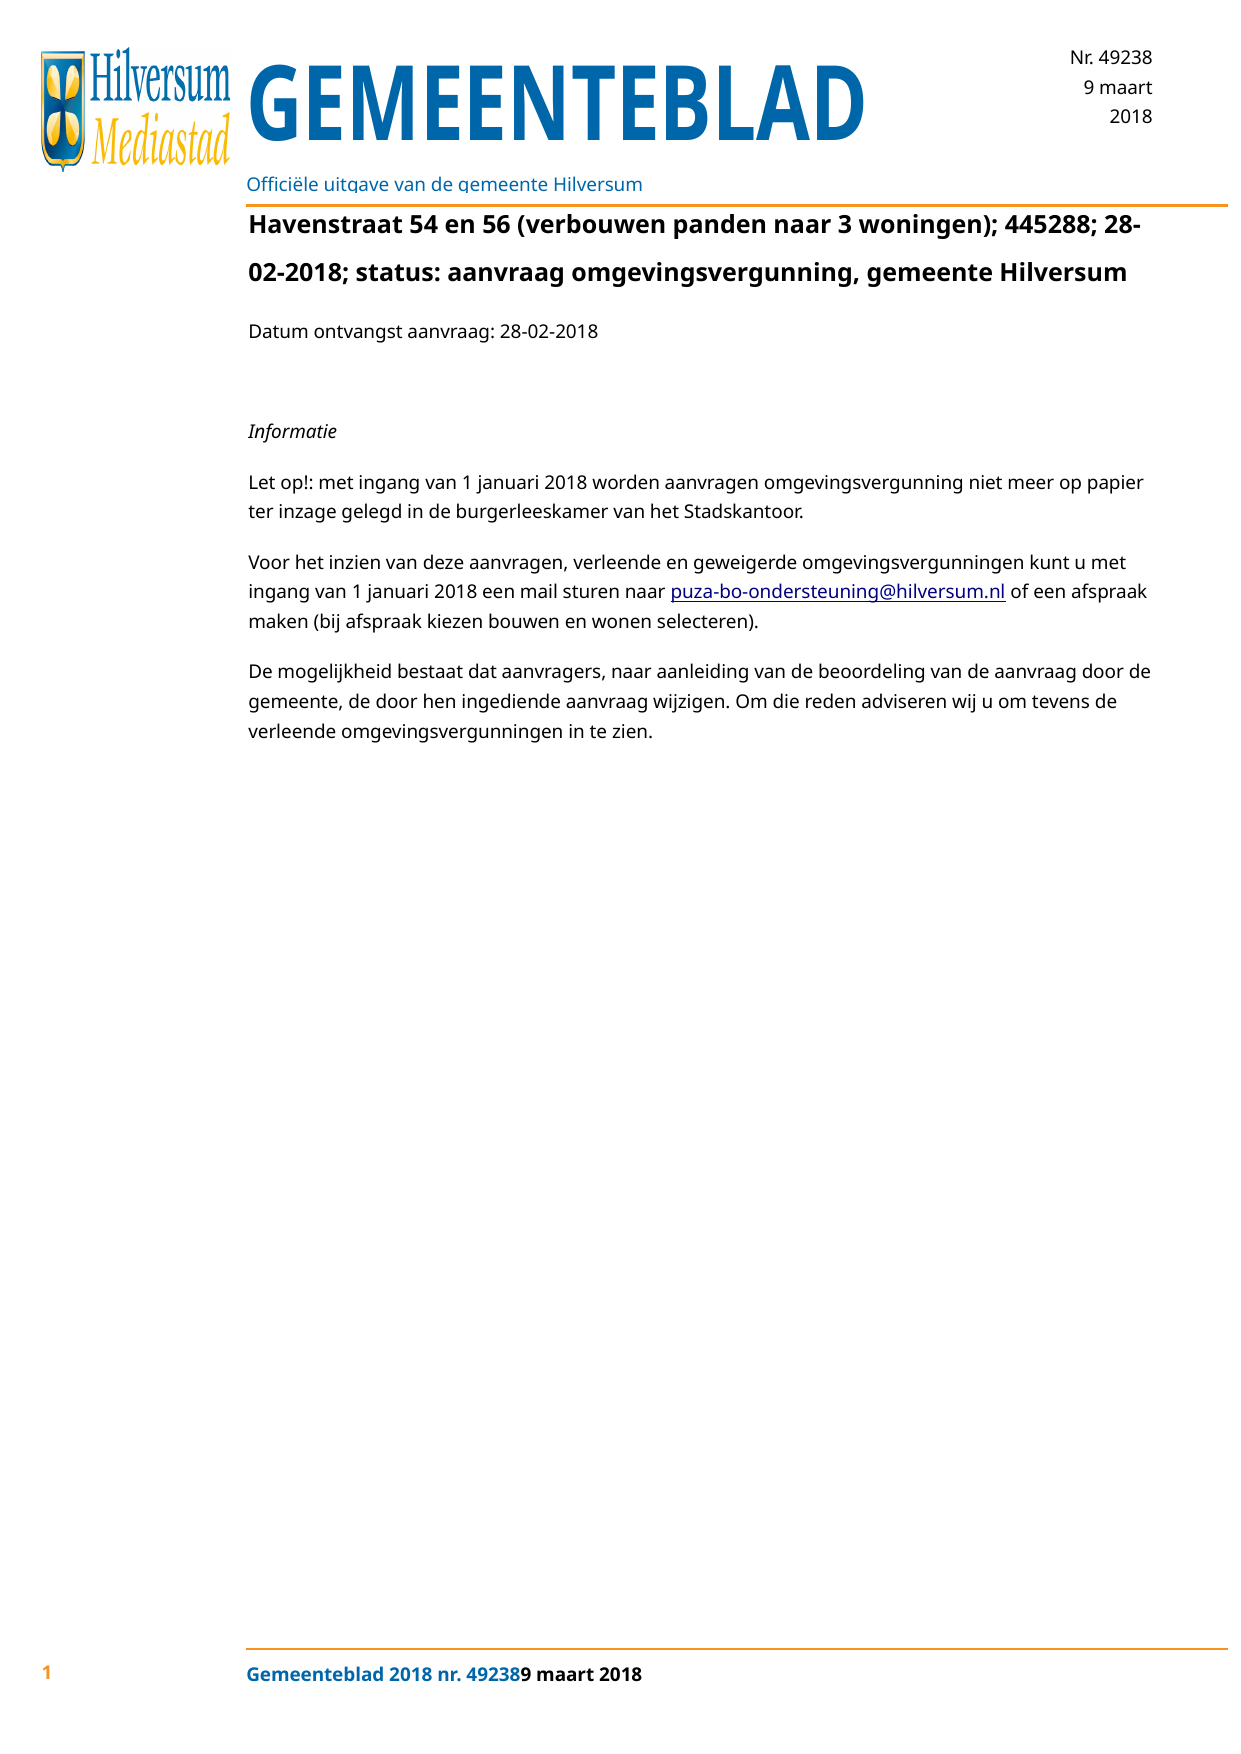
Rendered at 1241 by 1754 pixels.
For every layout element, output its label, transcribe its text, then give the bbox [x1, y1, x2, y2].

text Voor het inzien van deze aanvragen, verleende en geweigerde omgevingsvergunningen kunt u met ingang van 1 januari 2018 een mail sturen naar puza-bo-ondersteuning@hilversum.nl of een afspraak maken (bij afspraak kiezen bouwen en wonen selecteren). [248, 549, 1152, 634]
text Havenstraat 54 en 56 (verbouwen panden naar 3 woningen); 445288; 28-02-2018; status: aanvraag omgevingsvergunning, gemeente Hilversum [248, 207, 1152, 288]
text Informatie [248, 419, 1152, 444]
text De mogelijkheid bestaat dat aanvragers, naar aanleiding van de beoordeling van de aanvraag door de gemeente, de door hen ingediende aanvraag wijzigen. Om die reden adviseren wij u om tevens de verleende omgevingsvergunningen in te zien. [248, 659, 1152, 744]
text Let op!: met ingang van 1 januari 2018 worden aanvragen omgevingsvergunning niet meer op papier ter inzage gelegd in de burgerleeskamer van het Stadskantoor. [248, 469, 1152, 524]
text Datum ontvangst aanvraag: 28-02-2018 [248, 318, 1152, 344]
picture [41, 47, 231, 172]
